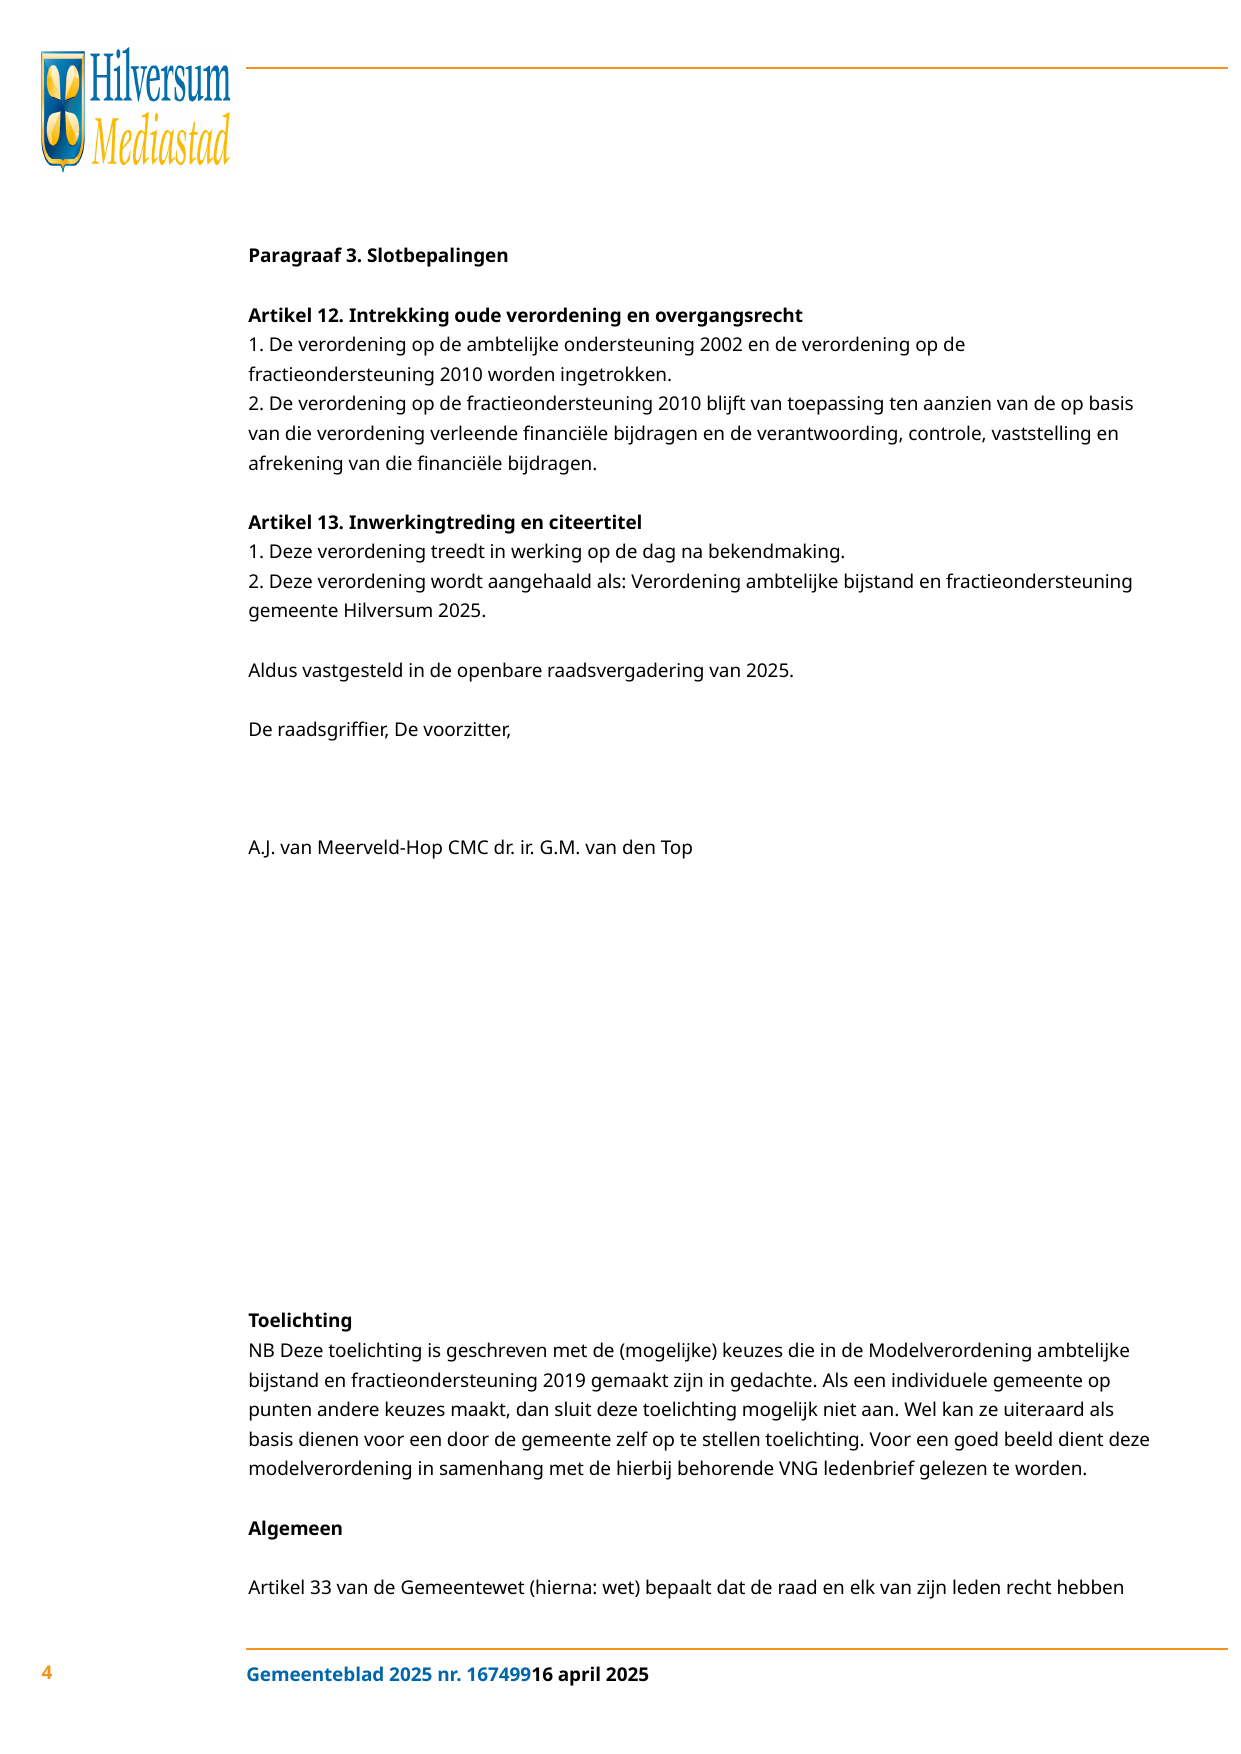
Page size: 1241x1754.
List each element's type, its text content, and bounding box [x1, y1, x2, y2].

text 1. Deze verordening treedt in werking op de dag na bekendmaking. [248, 538, 1152, 564]
text Aldus vastgesteld in de openbare raadsvergadering van 2025. [248, 657, 1152, 683]
text 2. De verordening op de fractieondersteuning 2010 blijft van toepassing ten aanzien van de op basis van die verordening verleende financiële bijdragen en de verantwoording, controle, vaststelling en afrekening van die financiële bijdragen. [248, 391, 1152, 476]
text A.J. van Meerveld-Hop CMC dr. ir. G.M. van den Top [248, 834, 1152, 860]
text Artikel 12. Intrekking oude verordening en overgangsrecht [248, 302, 1152, 328]
text 1. De verordening op de ambtelijke ondersteuning 2002 en de verordening op de fractieondersteuning 2010 worden ingetrokken. [248, 331, 1152, 387]
picture [41, 47, 231, 172]
text Artikel 13. Inwerkingtreding en citeertitel [248, 509, 1152, 535]
text Artikel 33 van de Gemeentewet (hierna: wet) bepaalt dat de raad en elk van zijn leden recht hebben [248, 1574, 1152, 1600]
text Toelichting [248, 1308, 1152, 1333]
text Algemeen [248, 1515, 1152, 1541]
text 2. Deze verordening wordt aangehaald als: Verordening ambtelijke bijstand en fractieondersteuning gemeente Hilversum 2025. [248, 568, 1152, 623]
text De raadsgriffier, De voorzitter, [248, 716, 1152, 742]
text Paragraaf 3. Slotbepalingen [248, 243, 1152, 268]
text NB Deze toelichting is geschreven met de (mogelijke) keuzes die in de Modelverordening ambtelijke bijstand en fractieondersteuning 2019 gemaakt zijn in gedachte. Als een individuele gemeente op punten andere keuzes maakt, dan sluit deze toelichting mogelijk niet aan. Wel kan ze uiteraard als basis dienen voor een door de gemeente zelf op te stellen toelichting. Voor een goed beeld dient deze modelverordening in samenhang met de hierbij behorende VNG ledenbrief gelezen te worden. [248, 1337, 1152, 1481]
